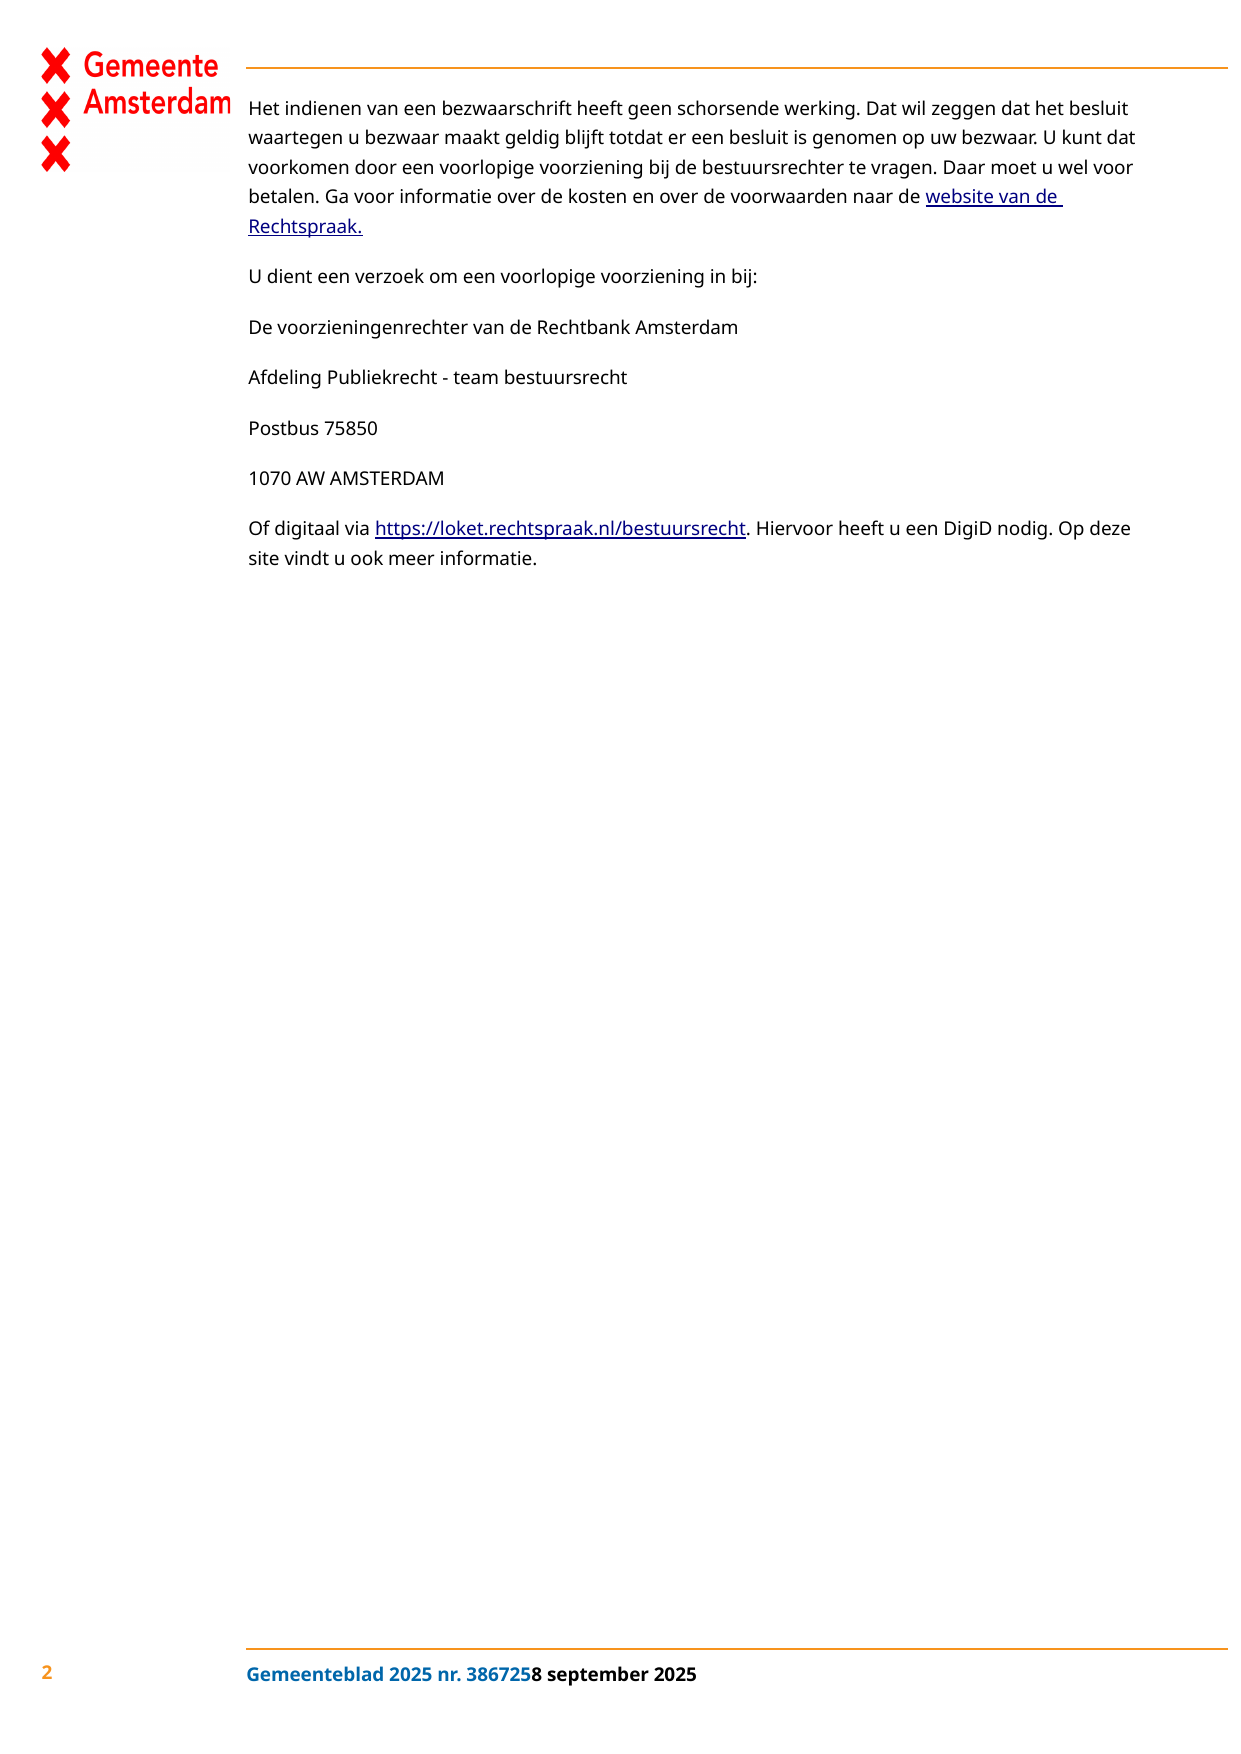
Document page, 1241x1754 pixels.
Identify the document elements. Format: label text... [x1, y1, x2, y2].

text U dient een verzoek om een voorlopige voorziening in bij: [248, 263, 1152, 289]
text 1070 AW AMSTERDAM [248, 465, 1152, 491]
text Afdeling Publiekrecht - team bestuursrecht [248, 364, 1152, 390]
text Het indienen van een bezwaarschrift heeft geen schorsende werking. Dat wil zeggen dat het besluit waartegen u bezwaar maakt geldig blijft totdat er een besluit is genomen op uw bezwaar. U kunt dat voorkomen door een voorlopige voorziening bij de bestuursrechter te vragen. Daar moet u wel voor betalen. Ga voor informatie over de kosten en over de voorwaarden naar de website van de Rechtspraak. [248, 95, 1152, 239]
text Postbus 75850 [248, 415, 1152, 441]
text De voorzieningenrechter van de Rechtbank Amsterdam [248, 314, 1152, 340]
picture [41, 47, 231, 172]
text Of digitaal via https://loket.rechtspraak.nl/bestuursrecht. Hiervoor heeft u een DigiD nodig. Op deze site vindt u ook meer informatie. [248, 516, 1152, 571]
